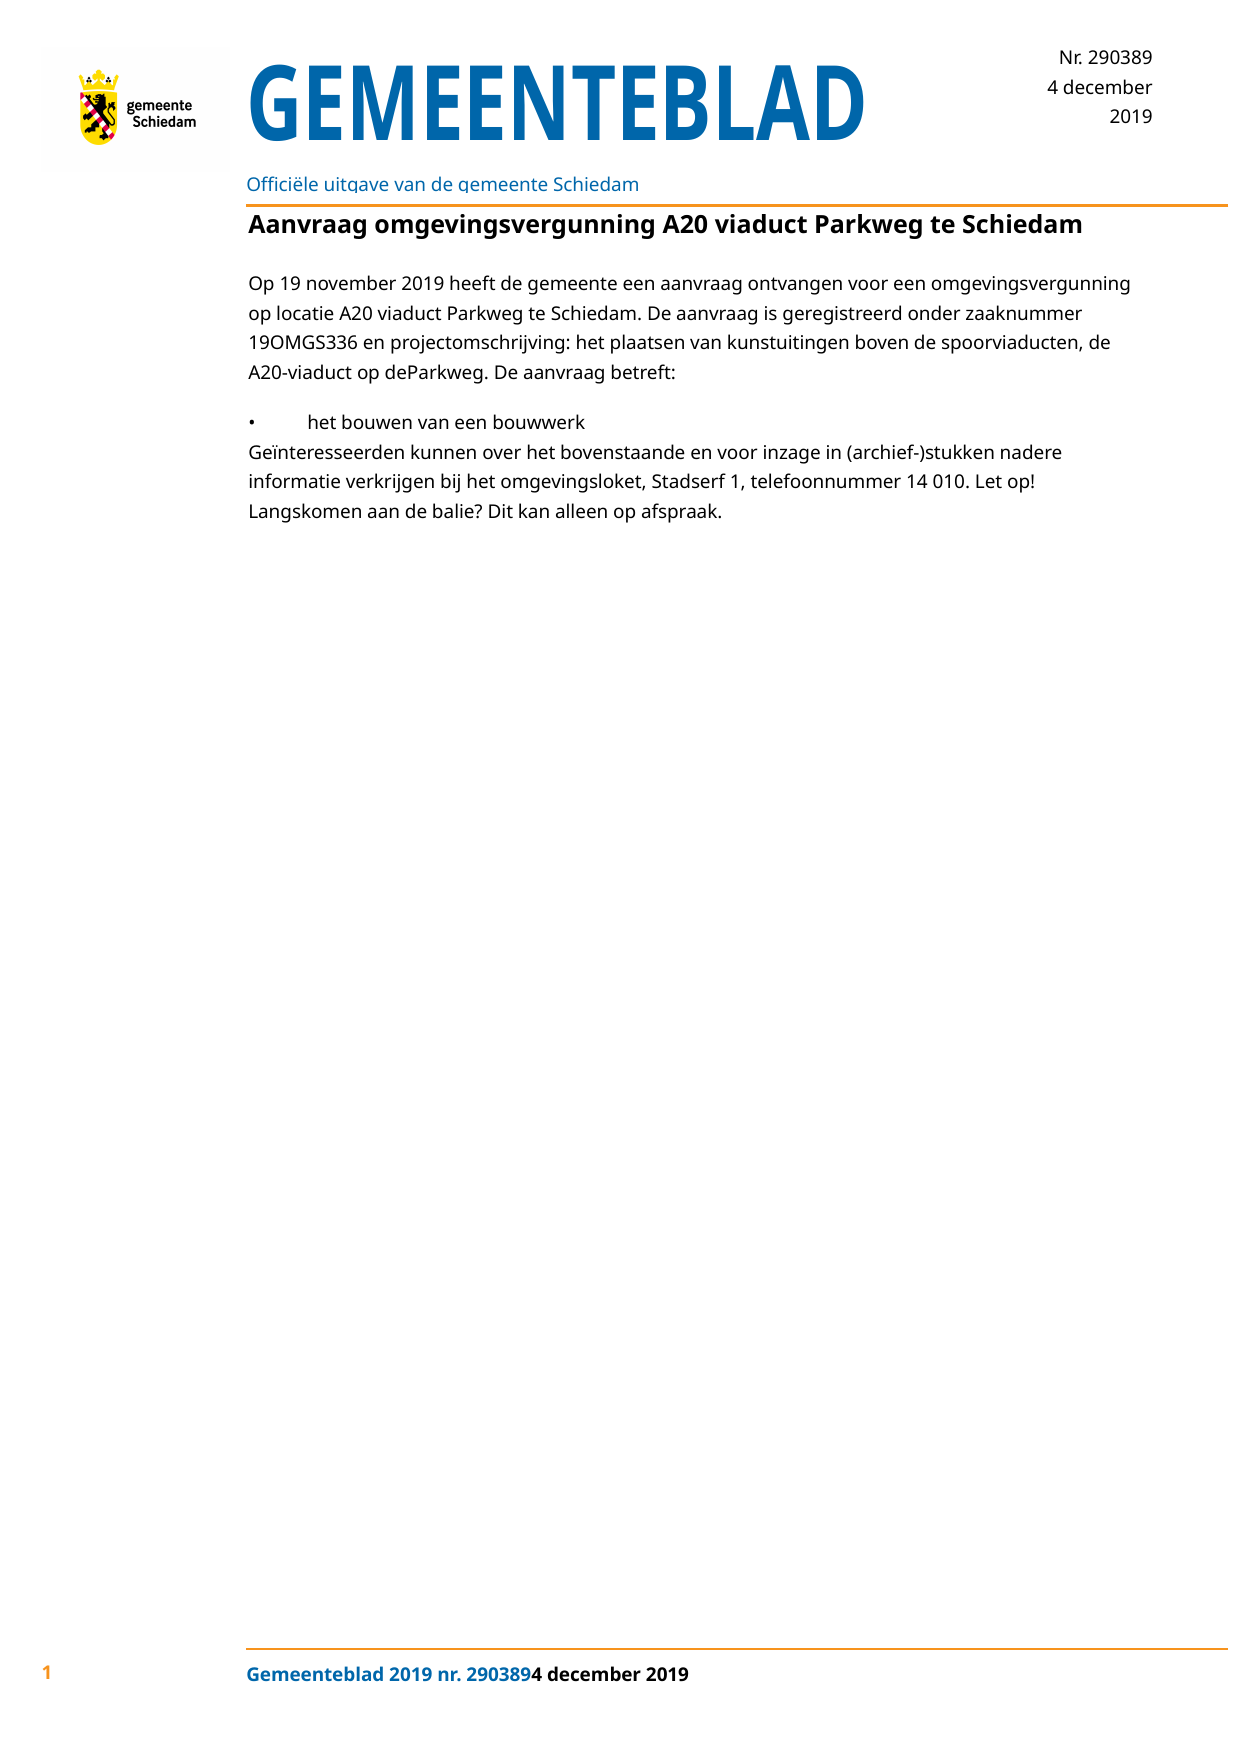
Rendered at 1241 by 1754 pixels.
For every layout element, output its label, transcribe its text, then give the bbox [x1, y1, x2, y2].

text Op 19 november 2019 heeft de gemeente een aanvraag ontvangen voor een omgevingsvergunning op locatie A20 viaduct Parkweg te Schiedam. De aanvraag is geregistreerd onder zaaknummer 19OMGS336 en projectomschrijving: het plaatsen van kunstuitingen boven de spoorviaducten, de A20-viaduct op deParkweg. De aanvraag betreft: [248, 270, 1152, 385]
list het bouwen van een bouwwerk [248, 409, 1152, 435]
text Geïnteresseerden kunnen over het bovenstaande en voor inzage in (archief-)stukken nadere informatie verkrijgen bij het omgevingsloket, Stadserf 1, telefoonnummer 14 010. Let op! Langskomen aan de balie? Dit kan alleen op afspraak. [248, 439, 1152, 524]
picture [41, 47, 231, 172]
text Aanvraag omgevingsvergunning A20 viaduct Parkweg te Schiedam [248, 207, 1152, 241]
